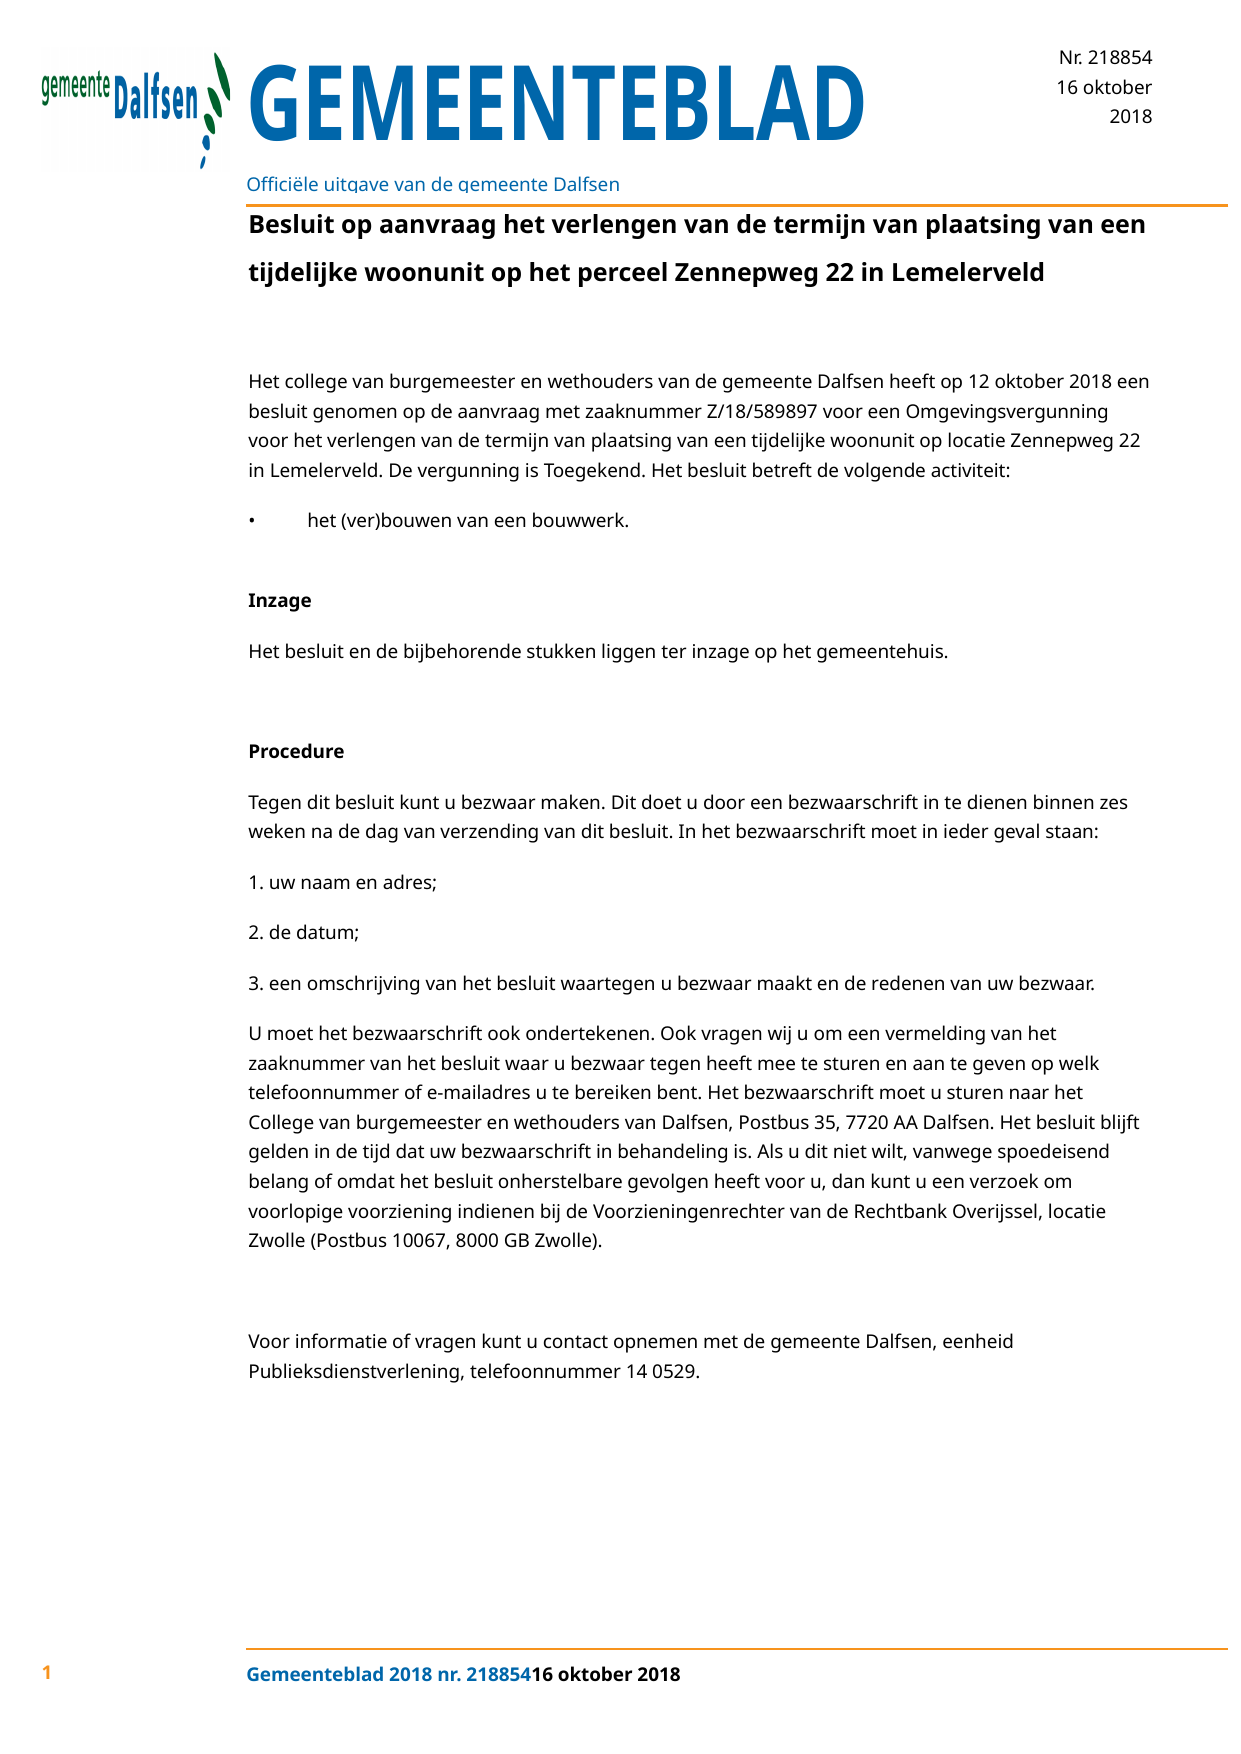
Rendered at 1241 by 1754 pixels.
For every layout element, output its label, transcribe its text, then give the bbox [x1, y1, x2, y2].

list het (ver)bouwen van een bouwwerk. [248, 507, 1152, 533]
text Procedure [248, 739, 1152, 764]
text Het besluit en de bijbehorende stukken liggen ter inzage op het gemeentehuis. [248, 638, 1152, 664]
text Inzage [248, 587, 1152, 613]
text 3. een omschrijving van het besluit waartegen u bezwaar maakt en de redenen van uw bezwaar. [248, 970, 1152, 996]
text Besluit op aanvraag het verlengen van de termijn van plaatsing van een tijdelijke woonunit op het perceel Zennepweg 22 in Lemelerveld [248, 207, 1152, 288]
text 1. uw naam en adres; [248, 869, 1152, 895]
text U moet het bezwaarschrift ook ondertekenen. Ook vragen wij u om een vermelding van het zaaknummer van het besluit waar u bezwaar tegen heeft mee te sturen en aan te geven op welk telefoonnummer of e-mailadres u te bereiken bent. Het bezwaarschrift moet u sturen naar het College van burgemeester en wethouders van Dalfsen, Postbus 35, 7720 AA Dalfsen. Het besluit blijft gelden in de tijd dat uw bezwaarschrift in behandeling is. Als u dit niet wilt, vanwege spoedeisend belang of omdat het besluit onherstelbare gevolgen heeft voor u, dan kunt u een verzoek om voorlopige voorziening indienen bij de Voorzieningenrechter van de Rechtbank Overijssel, locatie Zwolle (Postbus 10067, 8000 GB Zwolle). [248, 1020, 1152, 1253]
text Voor informatie of vragen kunt u contact opnemen met de gemeente Dalfsen, eenheid Publieksdienstverlening, telefoonnummer 14 0529. [248, 1328, 1152, 1384]
text Tegen dit besluit kunt u bezwaar maken. Dit doet u door een bezwaarschrift in te dienen binnen zes weken na de dag van verzending van dit besluit. In het bezwaarschrift moet in ieder geval staan: [248, 789, 1152, 844]
picture [41, 47, 231, 172]
text Het college van burgemeester en wethouders van de gemeente Dalfsen heeft op 12 oktober 2018 een besluit genomen op de aanvraag met zaaknummer Z/18/589897 voor een Omgevingsvergunning voor het verlengen van de termijn van plaatsing van een tijdelijke woonunit op locatie Zennepweg 22 in Lemelerveld. De vergunning is Toegekend. Het besluit betreft de volgende activiteit: [248, 368, 1152, 483]
text 2. de datum; [248, 919, 1152, 945]
